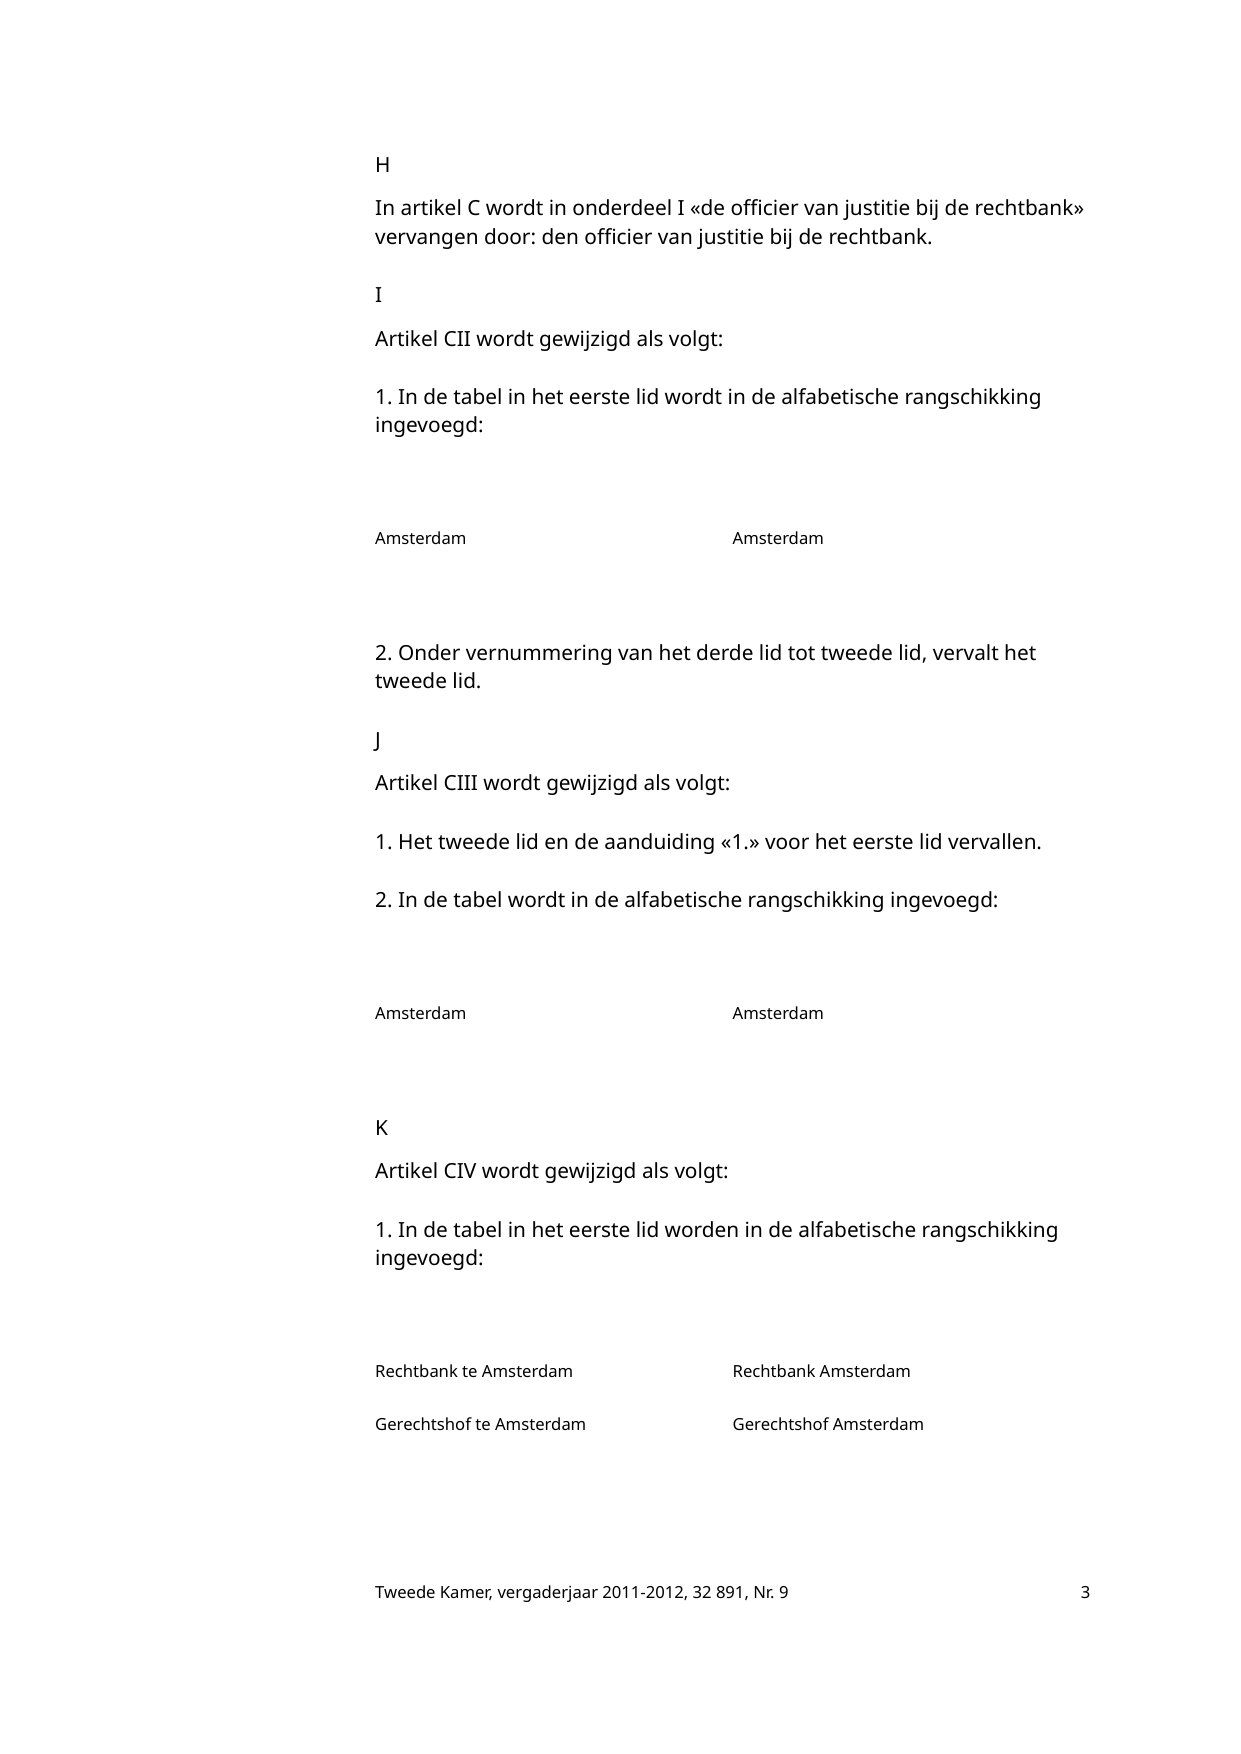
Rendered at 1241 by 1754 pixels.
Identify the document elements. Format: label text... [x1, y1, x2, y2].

text H [375, 150, 1090, 178]
table_header Amsterdam [375, 1002, 732, 1054]
text Artikel CIII wordt gewijzigd als volgt: [375, 768, 1090, 797]
table_cell Gerechtshof te Amsterdam [375, 1412, 732, 1465]
text 2. Onder vernummering van het derde lid tot tweede lid, vervalt het tweede lid. [375, 638, 1090, 695]
table_header Amsterdam [375, 527, 732, 580]
text I [375, 280, 1090, 309]
table_header Amsterdam [733, 1002, 1090, 1054]
text Artikel CIV wordt gewijzigd als volgt: [375, 1156, 1090, 1185]
table_header Rechtbank Amsterdam [733, 1360, 1090, 1412]
text K [375, 1113, 1090, 1141]
text 2. In de tabel wordt in de alfabetische rangschikking ingevoegd: [375, 885, 1090, 914]
table_header Rechtbank te Amsterdam [375, 1360, 732, 1412]
table_header Amsterdam [733, 527, 1090, 580]
text 1. In de tabel in het eerste lid worden in de alfabetische rangschikking ingevoegd: [375, 1215, 1090, 1272]
text 1. Het tweede lid en de aanduiding «1.» voor het eerste lid vervallen. [375, 827, 1090, 855]
text 1. In de tabel in het eerste lid wordt in de alfabetische rangschikking ingevoegd: [375, 382, 1090, 439]
text J [375, 725, 1090, 753]
table_cell Gerechtshof Amsterdam [733, 1412, 1090, 1465]
text Artikel CII wordt gewijzigd als volgt: [375, 324, 1090, 352]
text In artikel C wordt in onderdeel I «de officier van justitie bij de rechtbank» vervangen door: den officier van justitie bij de rechtbank. [375, 193, 1090, 250]
